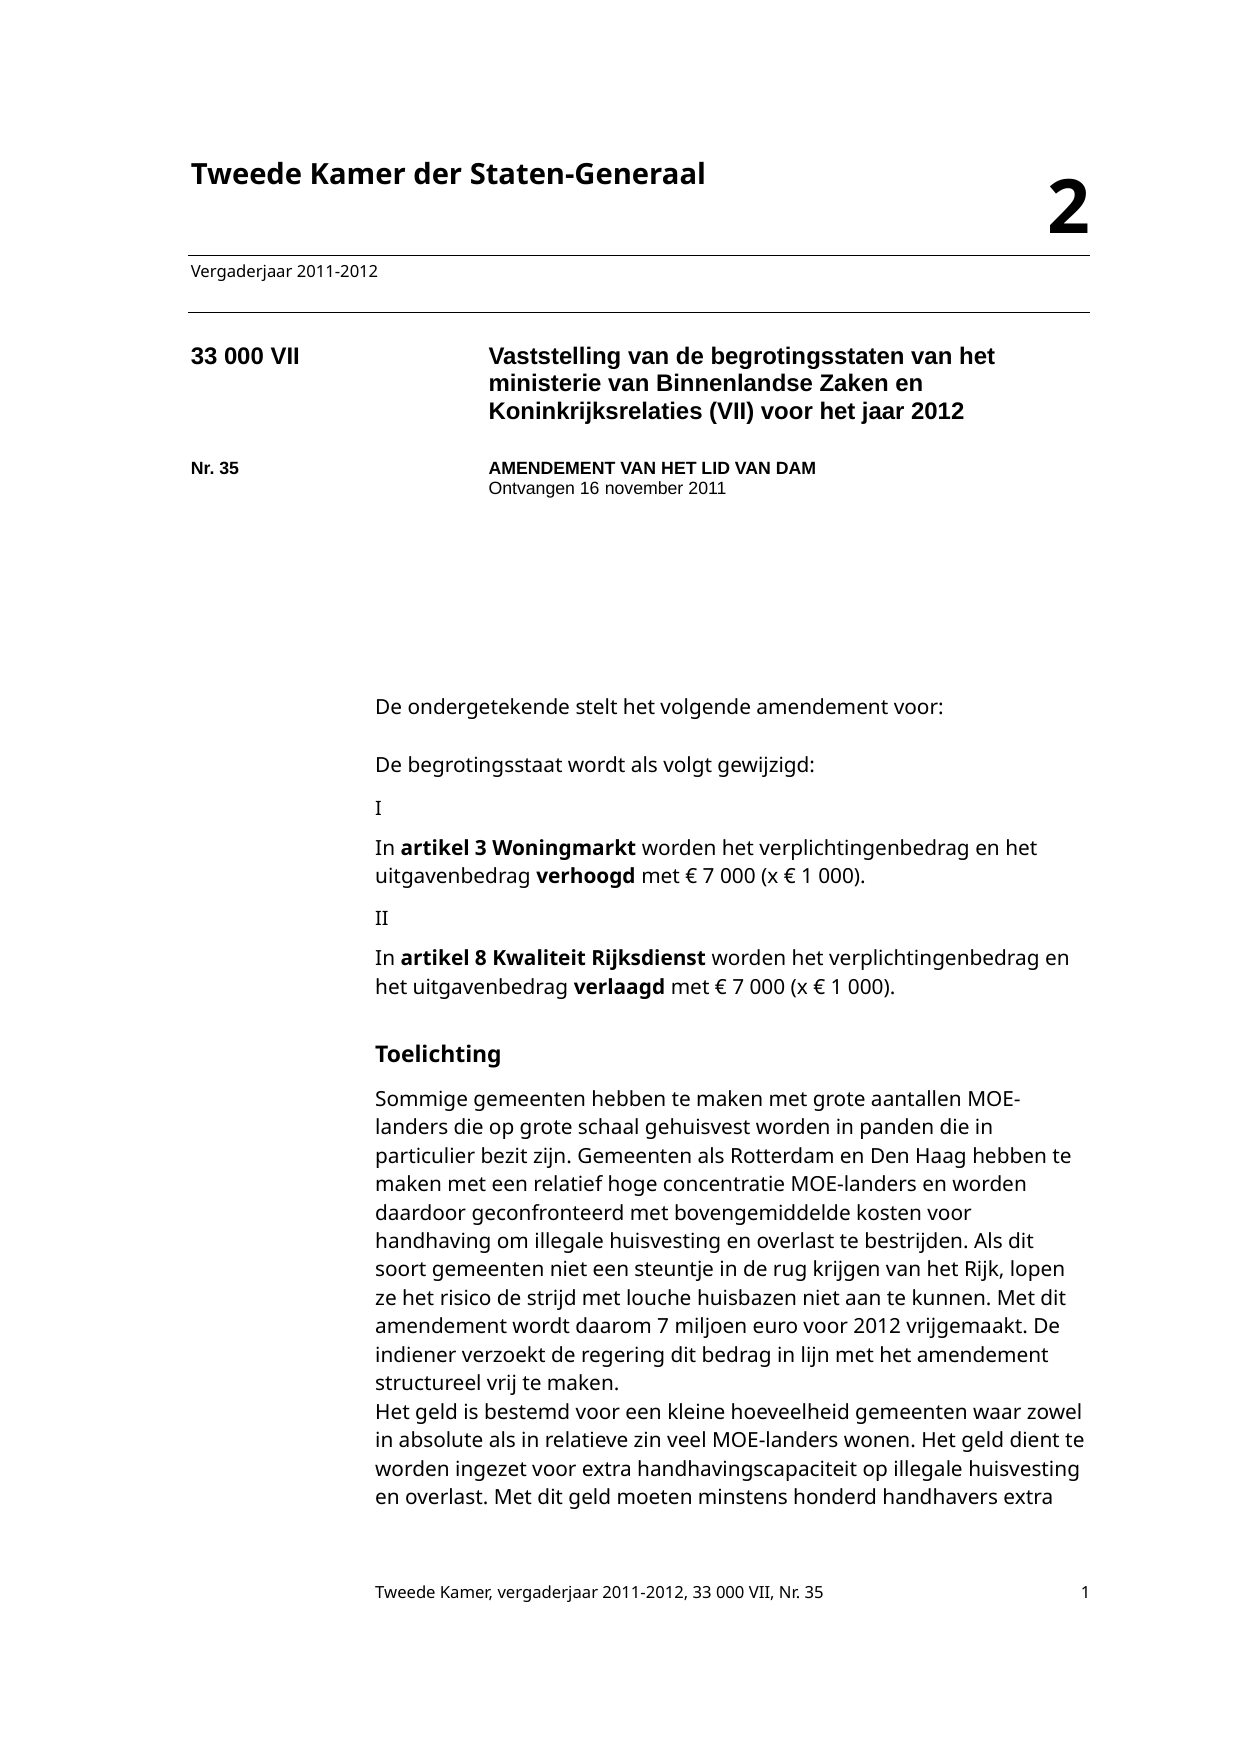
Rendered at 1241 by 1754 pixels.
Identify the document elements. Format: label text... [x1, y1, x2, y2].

subtitle Toelichting [375, 1038, 1090, 1069]
text II [375, 904, 1090, 932]
table_header Tweede Kamer der Staten-Generaal [188, 150, 909, 255]
table_header 2 [910, 150, 1090, 255]
table_cell Vergaderjaar 2011-2012 [188, 256, 485, 312]
text In artikel 8 Kwaliteit Rijksdienst worden het verplichtingenbedrag en het uitgavenbedrag verlaagd met € 7 000 (x € 1 000). [375, 943, 1090, 1000]
table_cell Vaststelling van de begrotingsstaten van het ministerie van Binnenlandse Zaken en Koninkrijksrelaties (VII) voor het jaar 2012 [485, 339, 1090, 454]
text Het geld is bestemd voor een kleine hoeveelheid gemeenten waar zowel in absolute als in relatieve zin veel MOE-landers wonen. Het geld dient te worden ingezet voor extra handhavingscapaciteit op illegale huisvesting en overlast. Met dit geld moeten minstens honderd handhavers extra [375, 1397, 1090, 1511]
text In artikel 3 Woningmarkt worden het verplichtingenbedrag en het uitgavenbedrag verhoogd met € 7 000 (x € 1 000). [375, 833, 1090, 889]
table_cell [188, 313, 485, 339]
table_cell [485, 313, 1090, 339]
text Sommige gemeenten hebben te maken met grote aantallen MOE-landers die op grote schaal gehuisvest worden in panden die in particulier bezit zijn. Gemeenten als Rotterdam en Den Haag hebben te maken met een relatief hoge concentratie MOE-landers en worden daardoor geconfronteerd met bovengemiddelde kosten voor handhaving om illegale huisvesting en overlast te bestrijden. Als dit soort gemeenten niet een steuntje in de rug krijgen van het Rijk, lopen ze het risico de strijd met louche huisbazen niet aan te kunnen. Met dit amendement wordt daarom 7 miljoen euro voor 2012 vrijgemaakt. De indiener verzoekt de regering dit bedrag in lijn met het amendement structureel vrij te maken. [375, 1084, 1090, 1397]
text De begrotingsstaat wordt als volgt gewijzigd: [375, 751, 1090, 779]
table_cell [485, 256, 1090, 312]
table_cell AMENDEMENT VAN HET LID VAN DAM Ontvangen 16 november 2011 [485, 455, 1090, 573]
table_cell Nr. 35 [188, 455, 485, 573]
table_cell 33 000 VII [188, 339, 485, 454]
text I [375, 794, 1090, 821]
text De ondergetekende stelt het volgende amendement voor: [375, 692, 1090, 721]
